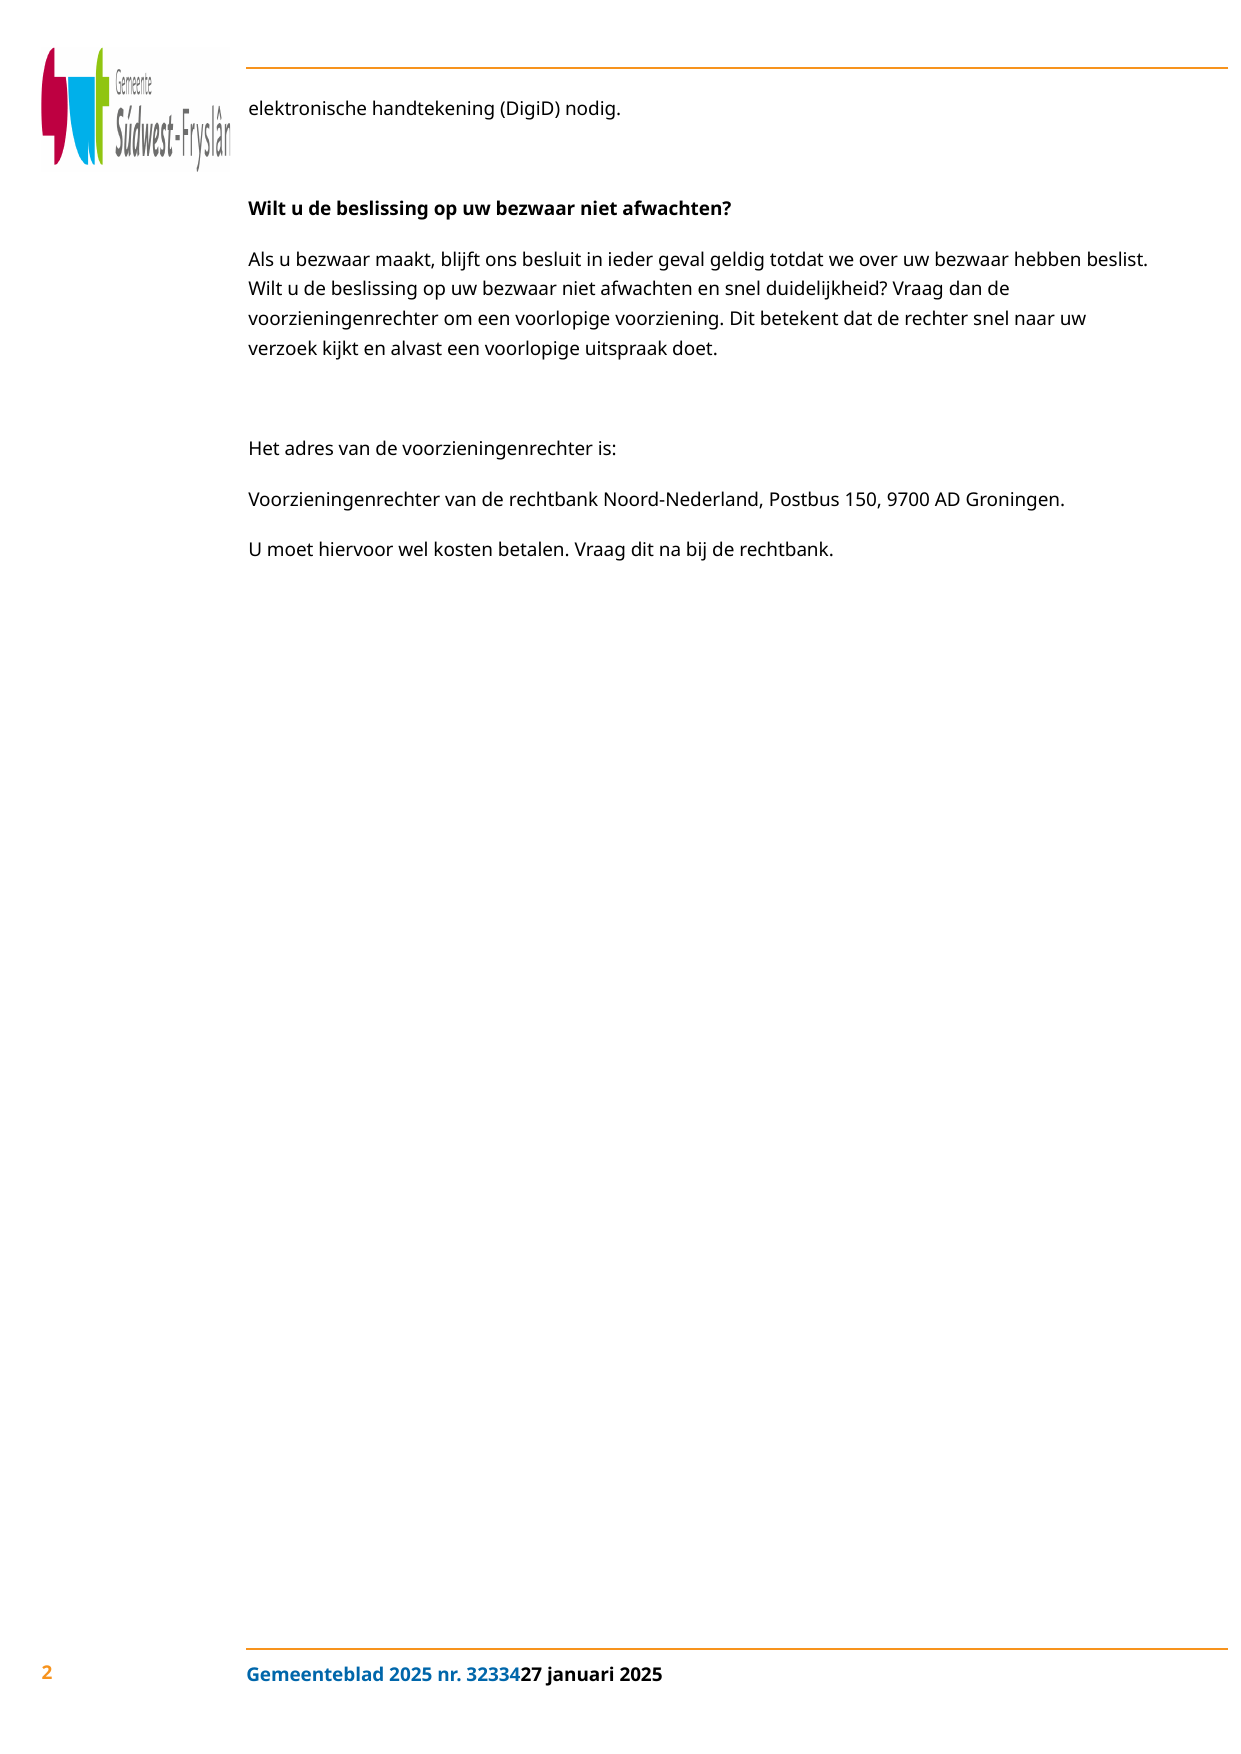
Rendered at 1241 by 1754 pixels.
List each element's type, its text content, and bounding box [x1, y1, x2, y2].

picture [41, 47, 231, 172]
text Wilt u de beslissing op uw bezwaar niet afwachten? [248, 196, 1152, 221]
text Als u bezwaar maakt, blijft ons besluit in ieder geval geldig totdat we over uw bezwaar hebben beslist. Wilt u de beslissing op uw bezwaar niet afwachten en snel duidelijkheid? Vraag dan de voorzieningenrechter om een voorlopige voorziening. Dit betekent dat de rechter snel naar uw verzoek kijkt en alvast een voorlopige uitspraak doet. [248, 246, 1152, 361]
text elektronische handtekening (DigiD) nodig. [248, 95, 1152, 121]
text Voorzieningenrechter van de rechtbank Noord-Nederland, Postbus 150, 9700 AD Groningen. [248, 486, 1152, 512]
text Het adres van de voorzieningenrechter is: [248, 436, 1152, 461]
text U moet hiervoor wel kosten betalen. Vraag dit na bij de rechtbank. [248, 536, 1152, 562]
